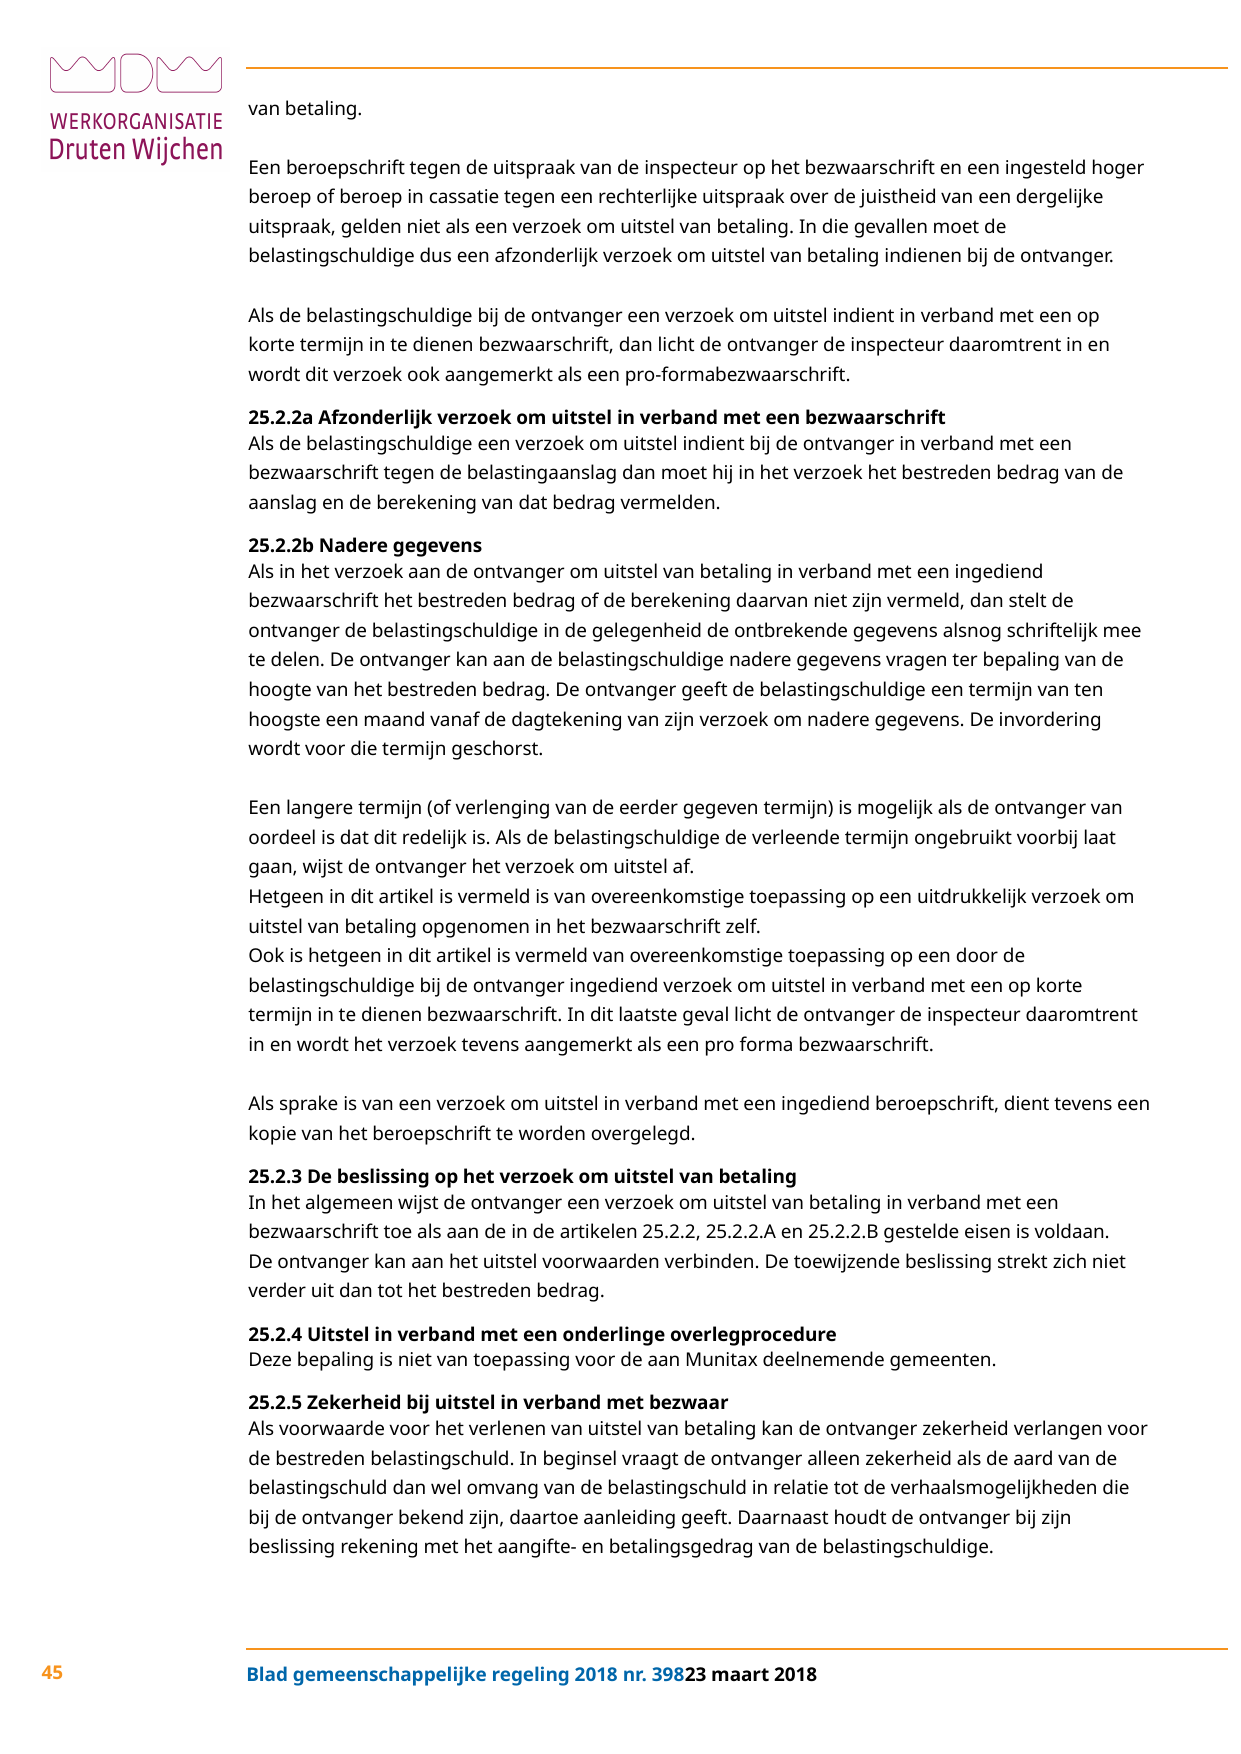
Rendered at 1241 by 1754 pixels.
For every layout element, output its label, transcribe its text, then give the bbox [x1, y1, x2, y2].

text De ontvanger kan aan het uitstel voorwaarden verbinden. De toewijzende beslissing strekt zich niet verder uit dan tot het bestreden bedrag. [248, 1248, 1152, 1303]
text Ook is hetgeen in dit artikel is vermeld van overeenkomstige toepassing op een door de belastingschuldige bij de ontvanger ingediend verzoek om uitstel in verband met een op korte termijn in te dienen bezwaarschrift. In dit laatste geval licht de ontvanger de inspecteur daaromtrent in en wordt het verzoek tevens aangemerkt als een pro forma bezwaarschrift. [248, 942, 1152, 1057]
text Als sprake is van een verzoek om uitstel in verband met een ingediend beroepschrift, dient tevens een kopie van het beroepschrift te worden overgelegd. [248, 1090, 1152, 1146]
text Als de belastingschuldige een verzoek om uitstel indient bij de ontvanger in verband met een bezwaarschrift tegen de belastingaanslag dan moet hij in het verzoek het bestreden bedrag van de aanslag en de berekening van dat bedrag vermelden. [248, 430, 1152, 515]
text Een beroepschrift tegen de uitspraak van de inspecteur op het bezwaarschrift en een ingesteld hoger beroep of beroep in cassatie tegen een rechterlijke uitspraak over de juistheid van een dergelijke uitspraak, gelden niet als een verzoek om uitstel van betaling. In die gevallen moet de belastingschuldige dus een afzonderlijk verzoek om uitstel van betaling indienen bij de ontvanger. [248, 154, 1152, 268]
text 25.2.4 Uitstel in verband met een onderlinge overlegprocedure [248, 1321, 1152, 1346]
text 25.2.3 De beslissing op het verzoek om uitstel van betaling [248, 1163, 1152, 1189]
text Als de belastingschuldige bij de ontvanger een verzoek om uitstel indient in verband met een op korte termijn in te dienen bezwaarschrift, dan licht de ontvanger de inspecteur daaromtrent in en wordt dit verzoek ook aangemerkt als een pro-formabezwaarschrift. [248, 302, 1152, 387]
text Een langere termijn (of verlenging van de eerder gegeven termijn) is mogelijk als de ontvanger van oordeel is dat dit redelijk is. Als de belastingschuldige de verleende termijn ongebruikt voorbij laat gaan, wijst de ontvanger het verzoek om uitstel af. [248, 794, 1152, 879]
text Als in het verzoek aan de ontvanger om uitstel van betaling in verband met een ingediend bezwaarschrift het bestreden bedrag of de berekening daarvan niet zijn vermeld, dan stelt de ontvanger de belastingschuldige in de gelegenheid de ontbrekende gegevens alsnog schriftelijk mee te delen. De ontvanger kan aan de belastingschuldige nadere gegevens vragen ter bepaling van de hoogte van het bestreden bedrag. De ontvanger geeft de belastingschuldige een termijn van ten hoogste een maand vanaf de dagtekening van zijn verzoek om nadere gegevens. De invordering wordt voor die termijn geschorst. [248, 558, 1152, 761]
text 25.2.2a Afzonderlijk verzoek om uitstel in verband met een bezwaarschrift [248, 404, 1152, 430]
text In het algemeen wijst de ontvanger een verzoek om uitstel van betaling in verband met een bezwaarschrift toe als aan de in de artikelen 25.2.2, 25.2.2.A en 25.2.2.B gestelde eisen is voldaan. [248, 1189, 1152, 1244]
text Hetgeen in dit artikel is vermeld is van overeenkomstige toepassing op een uitdrukkelijk verzoek om uitstel van betaling opgenomen in het bezwaarschrift zelf. [248, 883, 1152, 939]
text Deze bepaling is niet van toepassing voor de aan Munitax deelnemende gemeenten. [248, 1346, 1152, 1372]
text Als voorwaarde voor het verlenen van uitstel van betaling kan de ontvanger zekerheid verlangen voor de bestreden belastingschuld. In beginsel vraagt de ontvanger alleen zekerheid als de aard van de belastingschuld dan wel omvang van de belastingschuld in relatie tot de verhaalsmogelijkheden die bij de ontvanger bekend zijn, daartoe aanleiding geeft. Daarnaast houdt de ontvanger bij zijn beslissing rekening met het aangifte- en betalingsgedrag van de belastingschuldige. [248, 1415, 1152, 1559]
text 25.2.5 Zekerheid bij uitstel in verband met bezwaar [248, 1389, 1152, 1415]
text 25.2.2b Nadere gegevens [248, 532, 1152, 558]
picture [41, 47, 231, 172]
text van betaling. [248, 95, 1152, 121]
